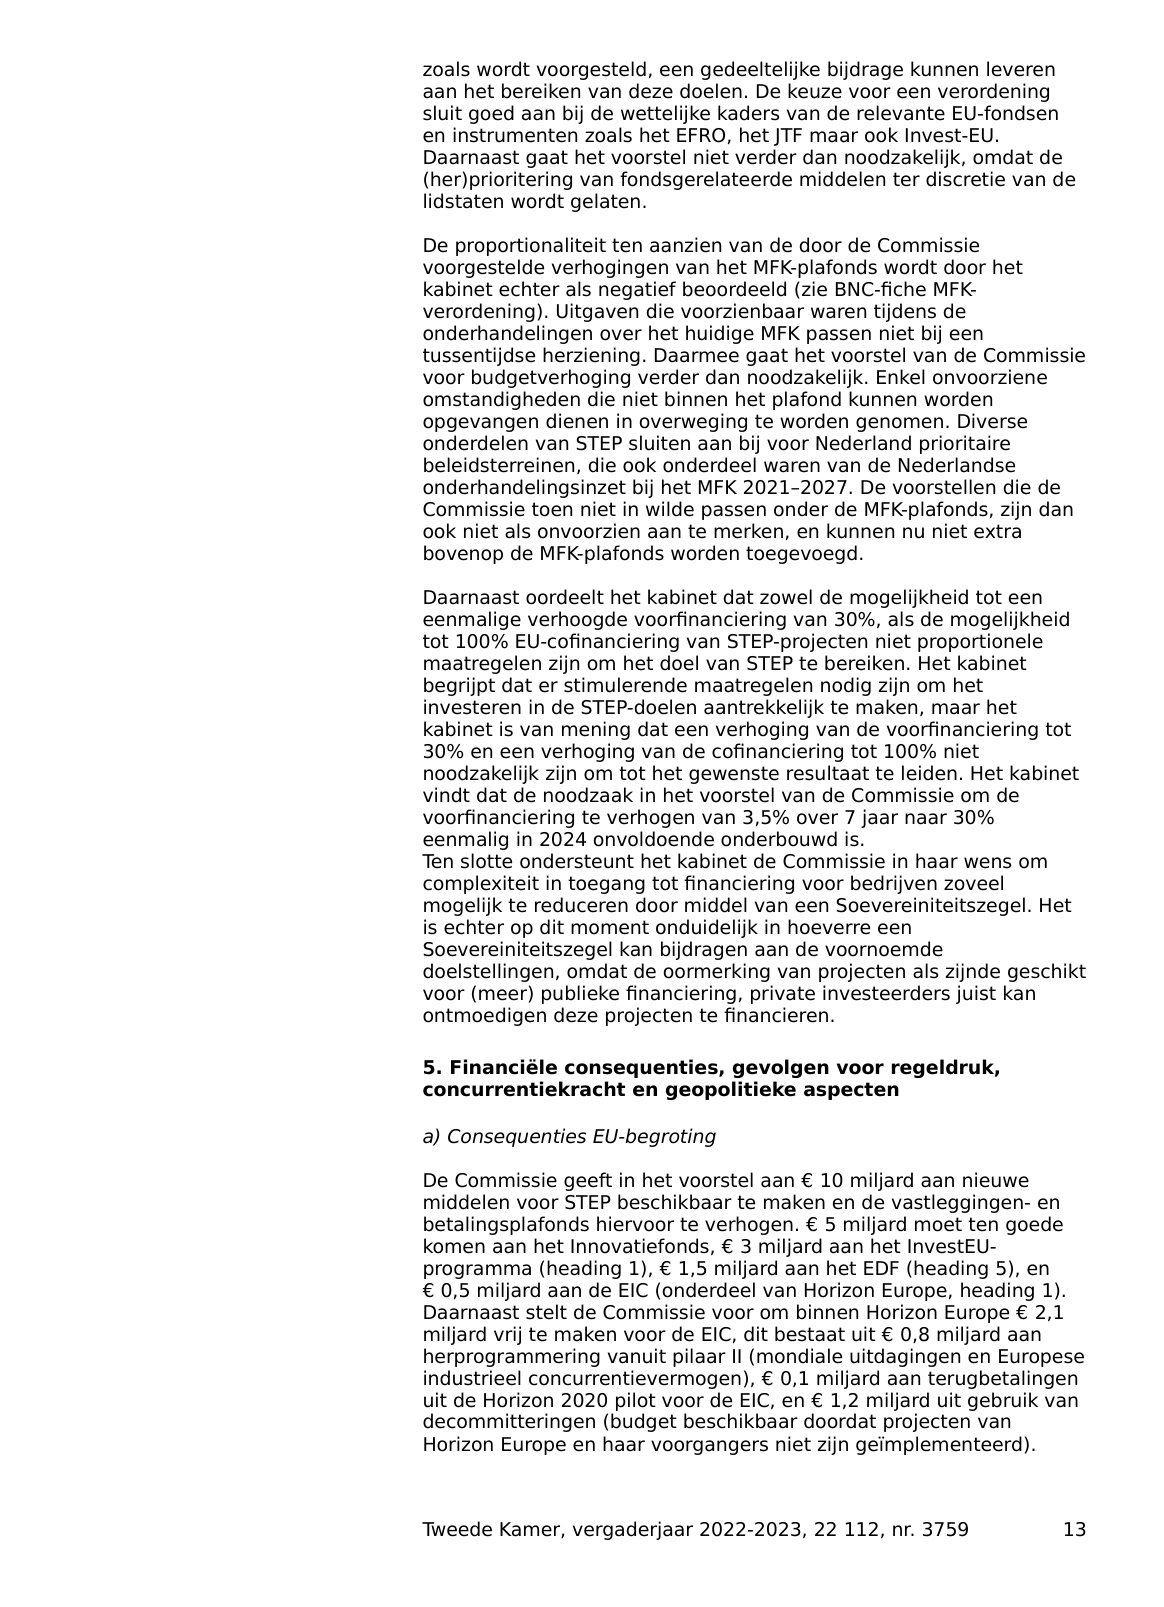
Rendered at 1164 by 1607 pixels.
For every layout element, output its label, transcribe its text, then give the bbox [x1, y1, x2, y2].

text De Commissie geeft in het voorstel aan € 10 miljard aan nieuwe middelen voor STEP beschikbaar te maken en de vastleggingen- en betalingsplafonds hiervoor te verhogen. € 5 miljard moet ten goede komen aan het Innovatiefonds, € 3 miljard aan het InvestEU-programma (heading 1), € 1,5 miljard aan het EDF (heading 5), en € 0,5 miljard aan de EIC (onderdeel van Horizon Europe, heading 1). Daarnaast stelt de Commissie voor om binnen Horizon Europe € 2,1 miljard vrij te maken voor de EIC, dit bestaat uit € 0,8 miljard aan herprogrammering vanuit pilaar II (mondiale uitdagingen en Europese industrieel concurrentievermogen), € 0,1 miljard aan terugbetalingen uit de Horizon 2020 pilot voor de EIC, en € 1,2 miljard uit gebruik van decommitteringen (budget beschikbaar doordat projecten van Horizon Europe en haar voorgangers niet zijn geïmplementeerd). [422, 1170, 1087, 1455]
subtitle 5. Financiële consequenties, gevolgen voor regeldruk, concurrentiekracht en geopolitieke aspecten [422, 1057, 1087, 1101]
subtitle a) Consequenties EU-begroting [422, 1126, 1087, 1147]
text De proportionaliteit ten aanzien van de door de Commissie voorgestelde verhogingen van het MFK-plafonds wordt door het kabinet echter als negatief beoordeeld (zie BNC-fiche MFK-verordening). Uitgaven die voorzienbaar waren tijdens de onderhandelingen over het huidige MFK passen niet bij een tussentijdse herziening. Daarmee gaat het voorstel van de Commissie voor budgetverhoging verder dan noodzakelijk. Enkel onvoorziene omstandigheden die niet binnen het plafond kunnen worden opgevangen dienen in overweging te worden genomen. Diverse onderdelen van STEP sluiten aan bij voor Nederland prioritaire beleidsterreinen, die ook onderdeel waren van de Nederlandse onderhandelingsinzet bij het MFK 2021–2027. De voorstellen die de Commissie toen niet in wilde passen onder de MFK-plafonds, zijn dan ook niet als onvoorzien aan te merken, en kunnen nu niet extra bovenop de MFK-plafonds worden toegevoegd. [422, 235, 1087, 565]
text Daarnaast oordeelt het kabinet dat zowel de mogelijkheid tot een eenmalige verhoogde voorfinanciering van 30%, als de mogelijkheid tot 100% EU-cofinanciering van STEP-projecten niet proportionele maatregelen zijn om het doel van STEP te bereiken. Het kabinet begrijpt dat er stimulerende maatregelen nodig zijn om het investeren in de STEP-doelen aantrekkelijk te maken, maar het kabinet is van mening dat een verhoging van de voorfinanciering tot 30% en een verhoging van de cofinanciering tot 100% niet noodzakelijk zijn om tot het gewenste resultaat te leiden. Het kabinet vindt dat de noodzaak in het voorstel van de Commissie om de voorfinanciering te verhogen van 3,5% over 7 jaar naar 30% eenmalig in 2024 onvoldoende onderbouwd is. [422, 587, 1087, 851]
text Ten slotte ondersteunt het kabinet de Commissie in haar wens om complexiteit in toegang tot financiering voor bedrijven zoveel mogelijk te reduceren door middel van een Soevereiniteitszegel. Het is echter op dit moment onduidelijk in hoeverre een Soevereiniteitszegel kan bijdragen aan de voornoemde doelstellingen, omdat de oormerking van projecten als zijnde geschikt voor (meer) publieke financiering, private investeerders juist kan ontmoedigen deze projecten te financieren. [422, 851, 1087, 1027]
text zoals wordt voorgesteld, een gedeeltelijke bijdrage kunnen leveren aan het bereiken van deze doelen. De keuze voor een verordening sluit goed aan bij de wettelijke kaders van de relevante EU-fondsen en instrumenten zoals het EFRO, het JTF maar ook Invest-EU. Daarnaast gaat het voorstel niet verder dan noodzakelijk, omdat de (her)prioritering van fondsgerelateerde middelen ter discretie van de lidstaten wordt gelaten. [422, 59, 1087, 213]
